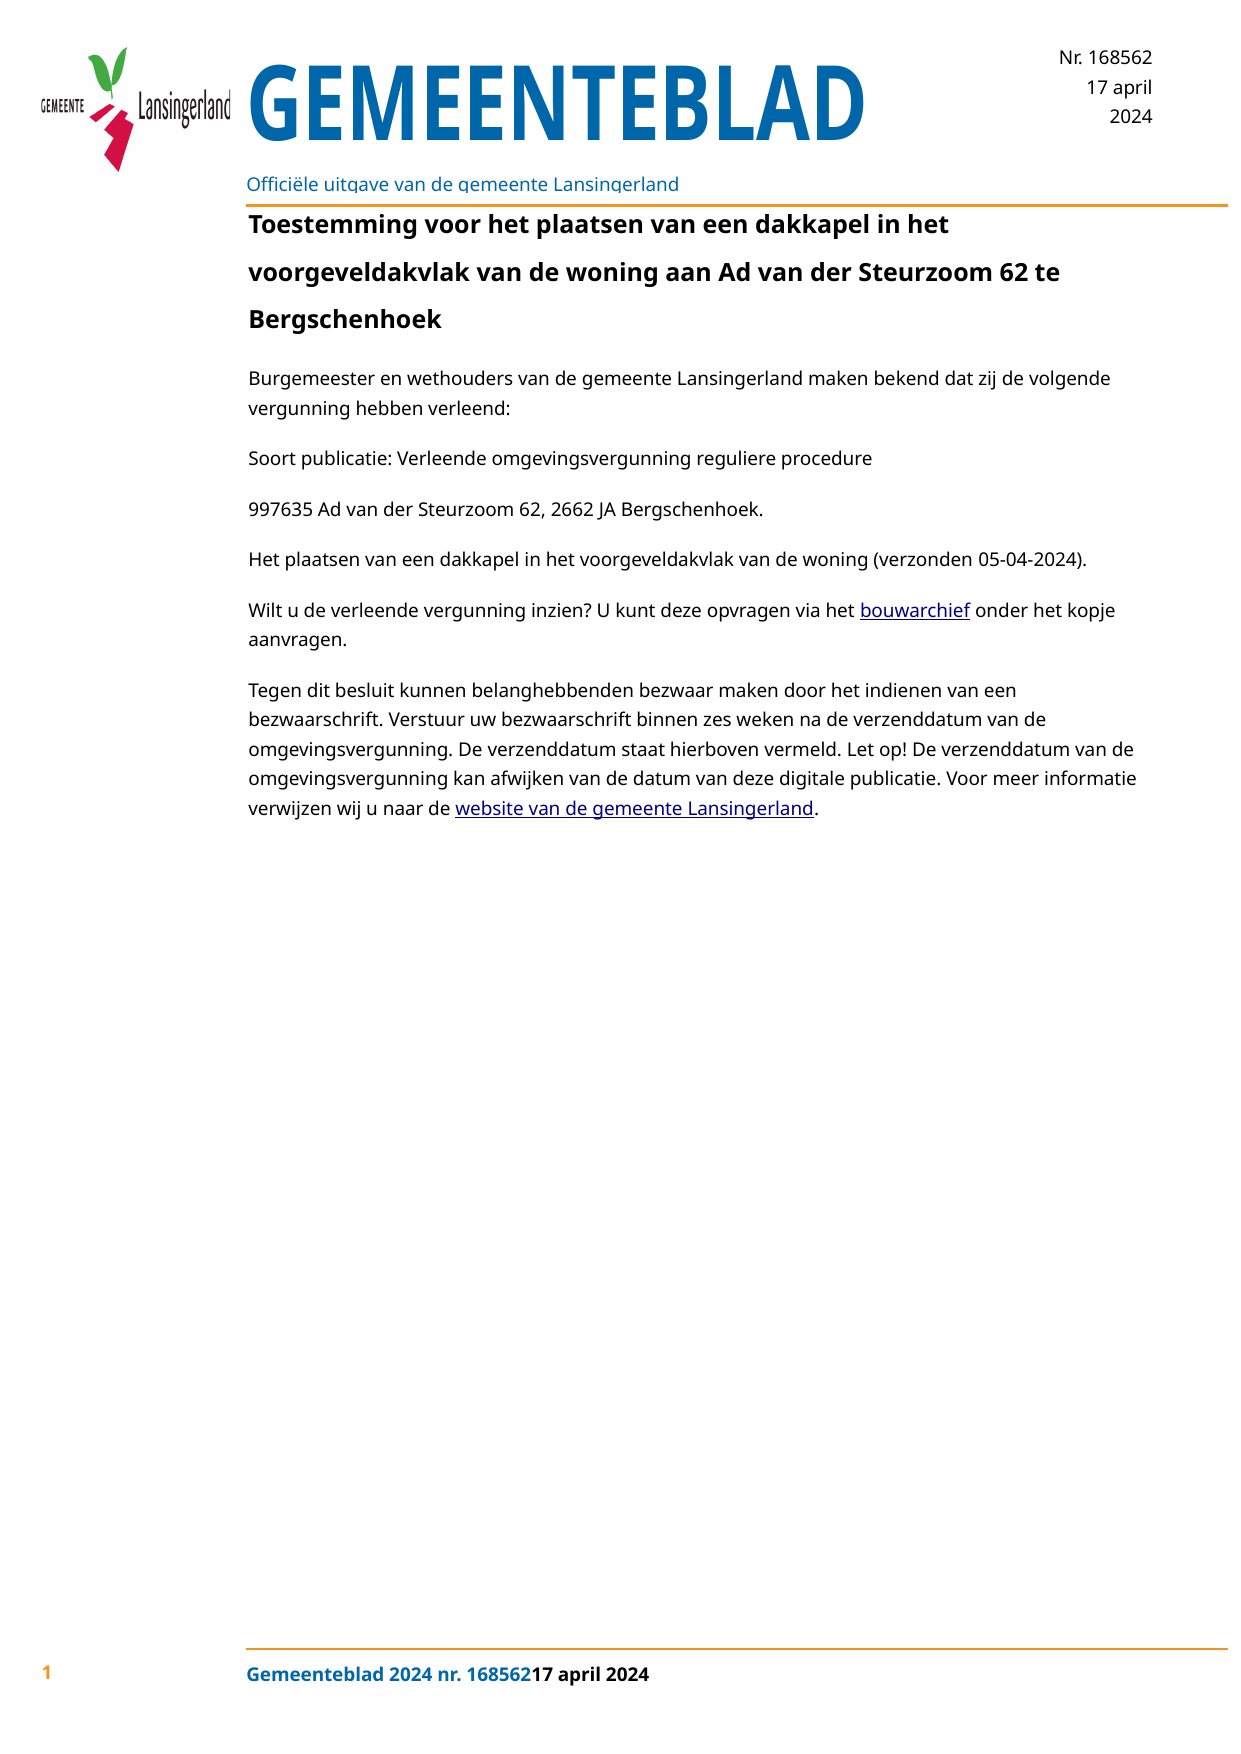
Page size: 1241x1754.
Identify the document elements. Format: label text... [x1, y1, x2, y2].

text Toestemming voor het plaatsen van een dakkapel in het voorgeveldakvlak van de woning aan Ad van der Steurzoom 62 te Bergschenhoek [248, 207, 1152, 336]
text Soort publicatie: Verleende omgevingsvergunning reguliere procedure [248, 446, 1152, 471]
text 997635 Ad van der Steurzoom 62, 2662 JA Bergschenhoek. [248, 496, 1152, 522]
text Tegen dit besluit kunnen belanghebbenden bezwaar maken door het indienen van een bezwaarschrift. Verstuur uw bezwaarschrift binnen zes weken na de verzenddatum van de omgevingsvergunning. De verzenddatum staat hierboven vermeld. Let op! De verzenddatum van de omgevingsvergunning kan afwijken van de datum van deze digitale publicatie. Voor meer informatie verwijzen wij u naar de website van de gemeente Lansingerland. [248, 677, 1152, 821]
text Het plaatsen van een dakkapel in het voorgeveldakvlak van de woning (verzonden 05-04-2024). [248, 546, 1152, 572]
text Burgemeester en wethouders van de gemeente Lansingerland maken bekend dat zij de volgende vergunning hebben verleend: [248, 366, 1152, 421]
text Wilt u de verleende vergunning inzien? U kunt deze opvragen via het bouwarchief onder het kopje aanvragen. [248, 597, 1152, 652]
picture [41, 47, 231, 172]
